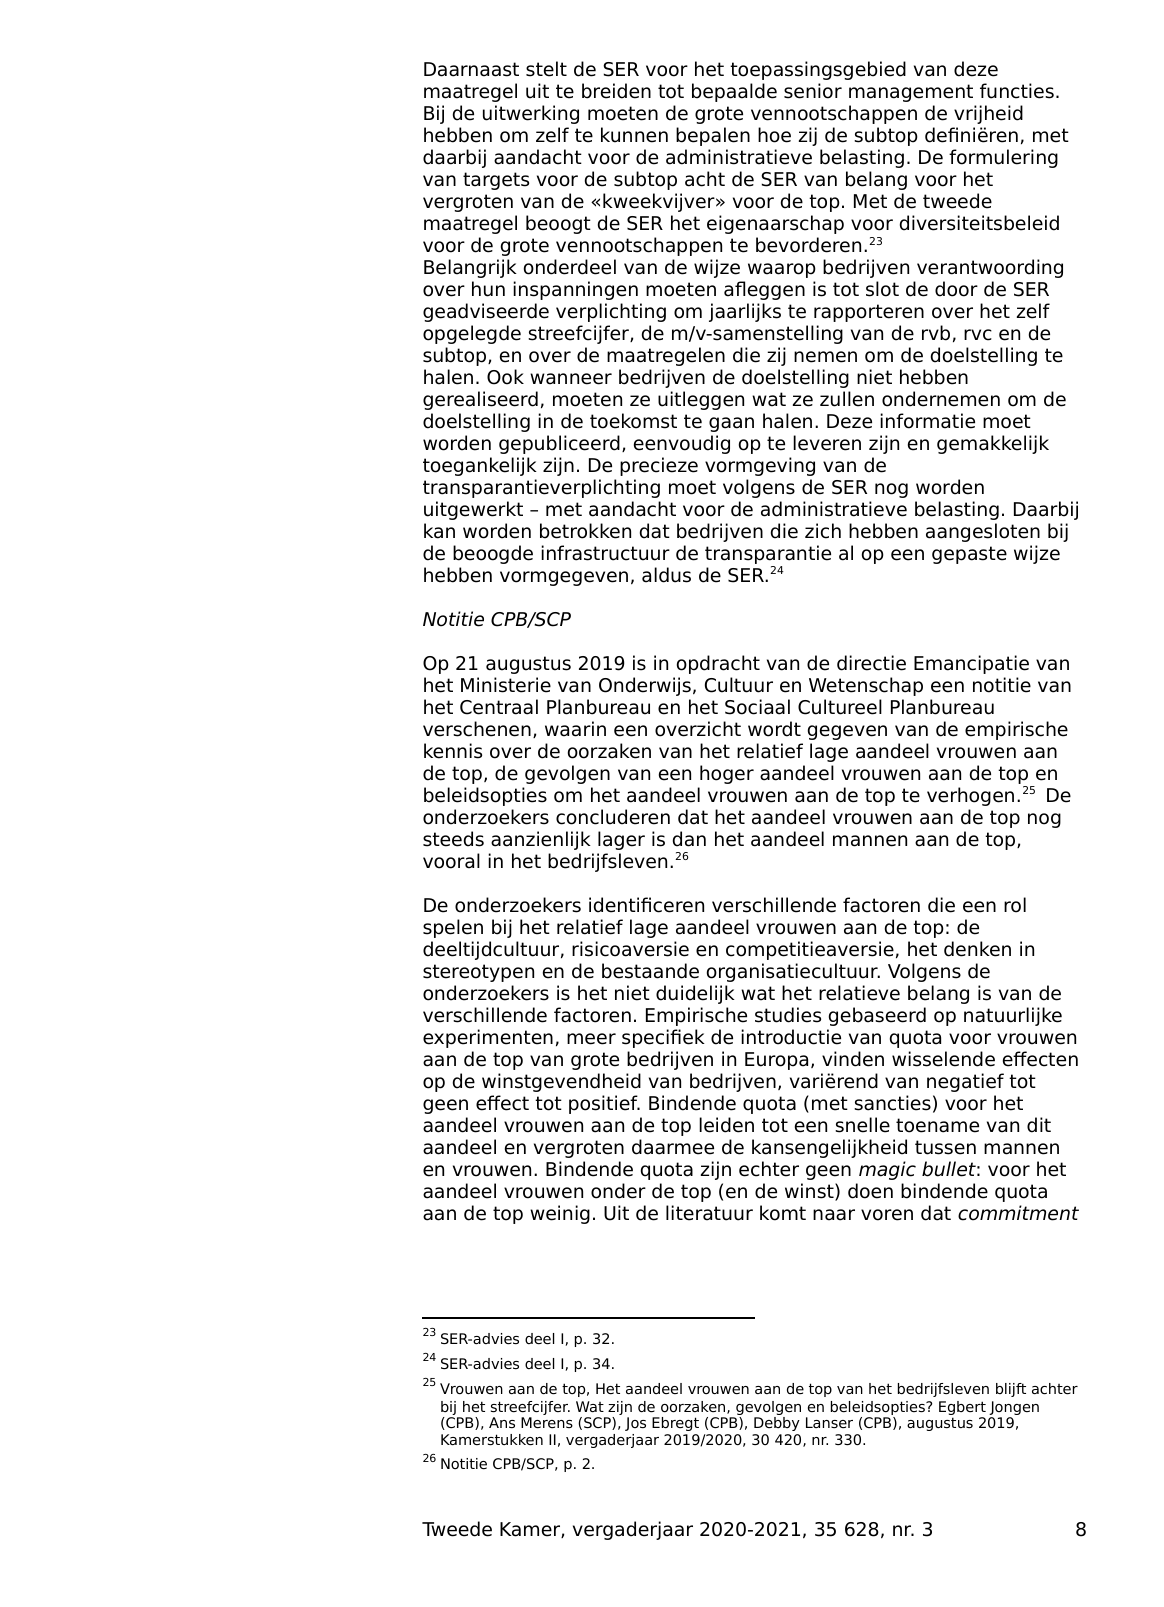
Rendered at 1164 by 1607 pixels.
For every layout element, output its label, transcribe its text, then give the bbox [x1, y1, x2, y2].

text Belangrijk onderdeel van de wijze waarop bedrijven verantwoording over hun inspanningen moeten afleggen is tot slot de door de SER geadviseerde verplichting om jaarlijks te rapporteren over het zelf opgelegde streefcijfer, de m/v-samenstelling van de rvb, rvc en de subtop, en over de maatregelen die zij nemen om de doelstelling te halen. Ook wanneer bedrijven de doelstelling niet hebben gerealiseerd, moeten ze uitleggen wat ze zullen ondernemen om de doelstelling in de toekomst te gaan halen. Deze informatie moet worden gepubliceerd, eenvoudig op te leveren zijn en gemakkelijk toegankelijk zijn. De precieze vormgeving van de transparantieverplichting moet volgens de SER nog worden uitgewerkt – met aandacht voor de administratieve belasting. Daarbij kan worden betrokken dat bedrijven die zich hebben aangesloten bij de beoogde infrastructuur de transparantie al op een gepaste wijze hebben vormgegeven, aldus de SER. [422, 257, 1087, 587]
text SER-advies deel I, p. 32. [422, 1327, 1087, 1349]
text De onderzoekers identificeren verschillende factoren die een rol spelen bij het relatief lage aandeel vrouwen aan de top: de deeltijdcultuur, risicoaversie en competitieaversie, het denken in stereotypen en de bestaande organisatiecultuur. Volgens de onderzoekers is het niet duidelijk wat het relatieve belang is van de verschillende factoren. Empirische studies gebaseerd op natuurlijke experimenten, meer specifiek de introductie van quota voor vrouwen aan de top van grote bedrijven in Europa, vinden wisselende effecten op de winstgevendheid van bedrijven, variërend van negatief tot geen effect tot positief. Bindende quota (met sancties) voor het aandeel vrouwen aan de top leiden tot een snelle toename van dit aandeel en vergroten daarmee de kansengelijkheid tussen mannen en vrouwen. Bindende quota zijn echter geen magic bullet: voor het aandeel vrouwen onder de top (en de winst) doen bindende quota aan de top weinig. Uit de literatuur komt naar voren dat commitment [422, 895, 1087, 1224]
text SER-advies deel I, p. 34. [422, 1352, 1087, 1374]
text Daarnaast stelt de SER voor het toepassingsgebied van deze maatregel uit te breiden tot bepaalde senior management functies. Bij de uitwerking moeten de grote vennootschappen de vrijheid hebben om zelf te kunnen bepalen hoe zij de subtop definiëren, met daarbij aandacht voor de administratieve belasting. De formulering van targets voor de subtop acht de SER van belang voor het vergroten van de «kweekvijver» voor de top. Met de tweede maatregel beoogt de SER het eigenaarschap voor diversiteitsbeleid voor de grote vennootschappen te bevorderen. [422, 59, 1087, 257]
text Vrouwen aan de top, Het aandeel vrouwen aan de top van het bedrijfsleven blijft achter bij het streefcijfer. Wat zijn de oorzaken, gevolgen en beleidsopties? Egbert Jongen (CPB), Ans Merens (SCP), Jos Ebregt (CPB), Debby Lanser (CPB), augustus 2019, Kamerstukken II, vergaderjaar 2019/2020, 30 420, nr. 330. [422, 1377, 1087, 1449]
text Notitie CPB/SCP, p. 2. [422, 1452, 1087, 1474]
text Op 21 augustus 2019 is in opdracht van de directie Emancipatie van het Ministerie van Onderwijs, Cultuur en Wetenschap een notitie van het Centraal Planbureau en het Sociaal Cultureel Planbureau verschenen, waarin een overzicht wordt gegeven van de empirische kennis over de oorzaken van het relatief lage aandeel vrouwen aan de top, de gevolgen van een hoger aandeel vrouwen aan de top en beleidsopties om het aandeel vrouwen aan de top te verhogen. De onderzoekers concluderen dat het aandeel vrouwen aan de top nog steeds aanzienlijk lager is dan het aandeel mannen aan de top, vooral in het bedrijfsleven. [422, 653, 1087, 873]
subtitle Notitie CPB/SCP [422, 609, 1087, 631]
